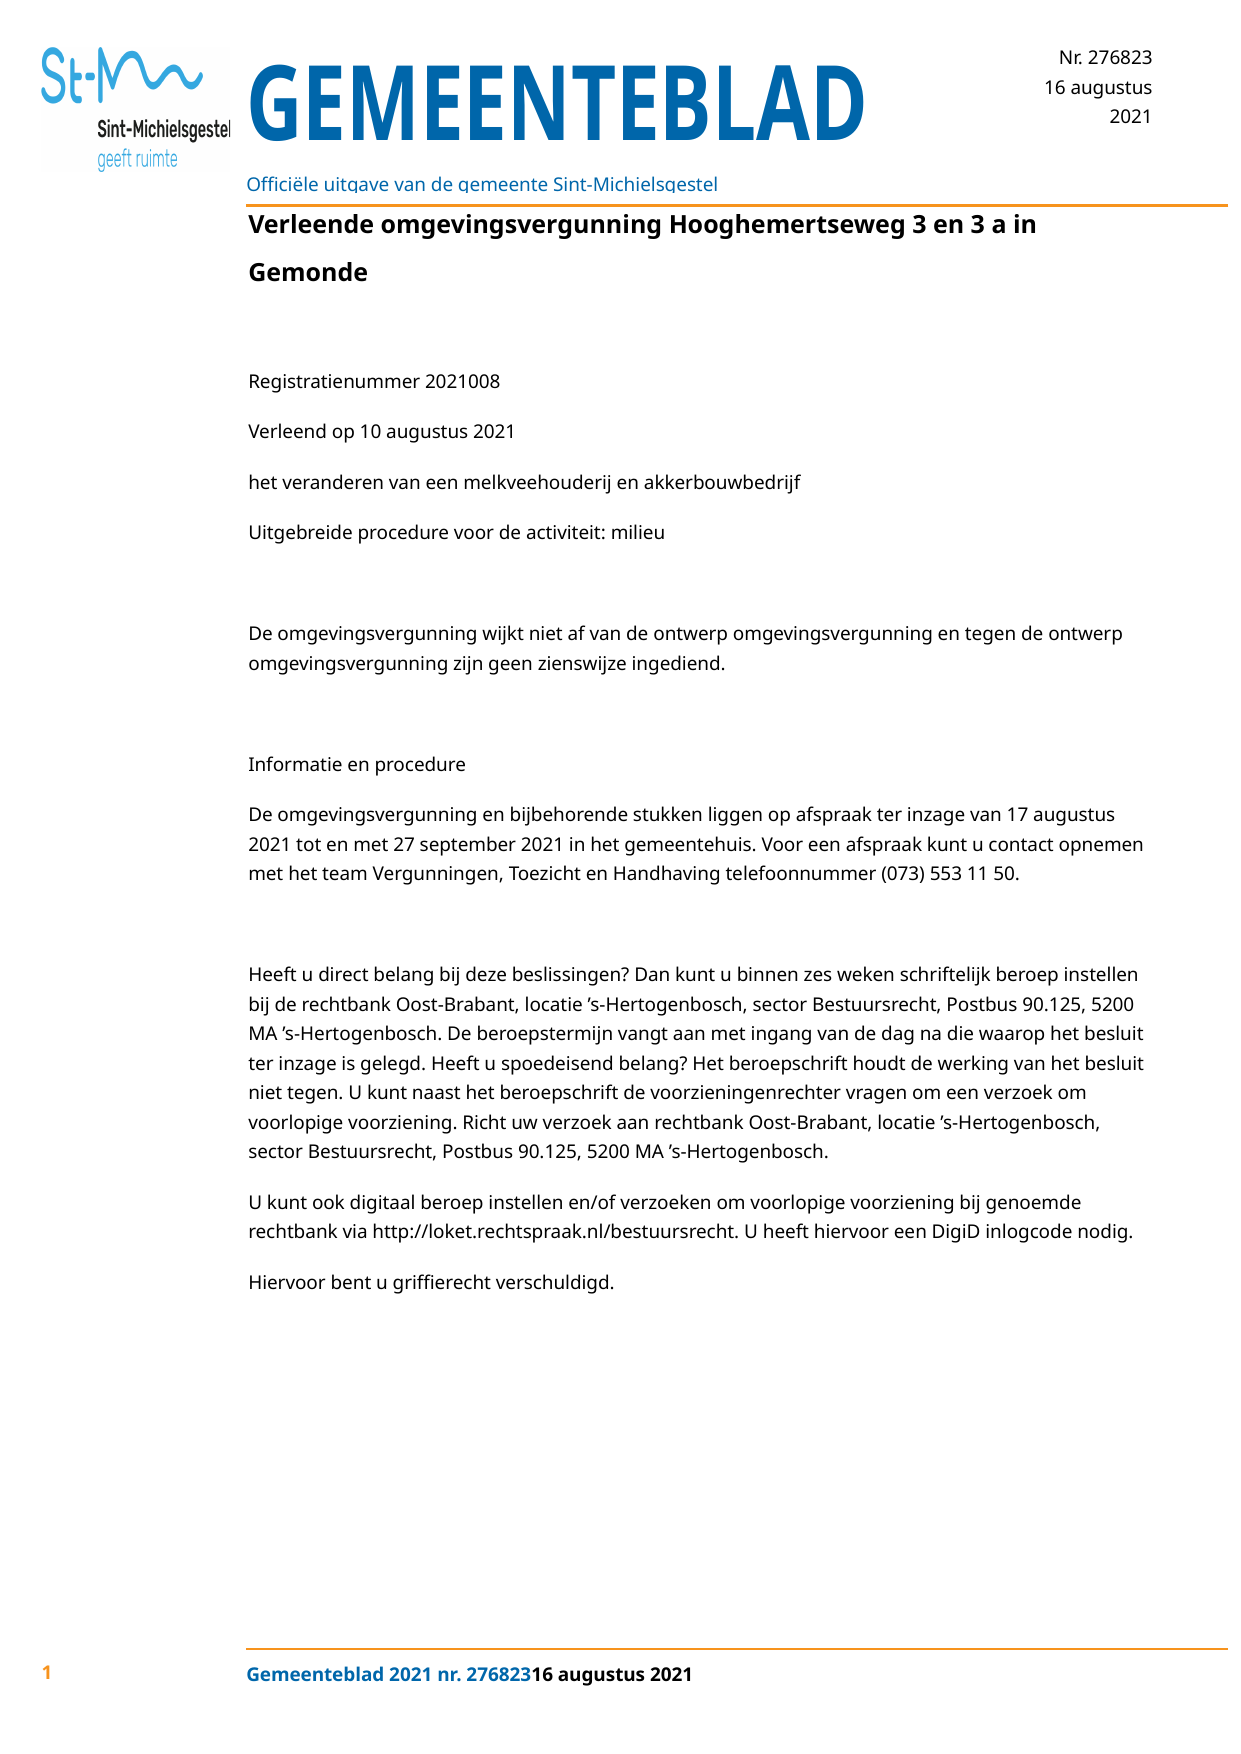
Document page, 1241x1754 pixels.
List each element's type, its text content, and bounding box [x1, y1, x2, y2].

text Registratienummer 2021008 [248, 368, 1152, 394]
text U kunt ook digitaal beroep instellen en/of verzoeken om voorlopige voorziening bij genoemde rechtbank via http://loket.rechtspraak.nl/bestuursrecht. U heeft hiervoor een DigiD inlogcode nodig. [248, 1189, 1152, 1244]
text Heeft u direct belang bij deze beslissingen? Dan kunt u binnen zes weken schriftelijk beroep instellen bij de rechtbank Oost-Brabant, locatie ’s-Hertogenbosch, sector Bestuursrecht, Postbus 90.125, 5200 MA ’s-Hertogenbosch. De beroepstermijn vangt aan met ingang van de dag na die waarop het besluit ter inzage is gelegd. Heeft u spoedeisend belang? Het beroepschrift houdt de werking van het besluit niet tegen. U kunt naast het beroepschrift de voorzieningenrechter vragen om een verzoek om voorlopige voorziening. Richt uw verzoek aan rechtbank Oost-Brabant, locatie ’s-Hertogenbosch, sector Bestuursrecht, Postbus 90.125, 5200 MA ’s-Hertogenbosch. [248, 961, 1152, 1164]
text Uitgebreide procedure voor de activiteit: milieu [248, 519, 1152, 545]
text Informatie en procedure [248, 751, 1152, 777]
text Verleend op 10 augustus 2021 [248, 419, 1152, 444]
text Verleende omgevingsvergunning Hooghemertseweg 3 en 3 a in Gemonde [248, 207, 1152, 288]
text De omgevingsvergunning en bijbehorende stukken liggen op afspraak ter inzage van 17 augustus 2021 tot en met 27 september 2021 in het gemeentehuis. Voor een afspraak kunt u contact opnemen met het team Vergunningen, Toezicht en Handhaving telefoonnummer (073) 553 11 50. [248, 801, 1152, 886]
text De omgevingsvergunning wijkt niet af van de ontwerp omgevingsvergunning en tegen de ontwerp omgevingsvergunning zijn geen zienswijze ingediend. [248, 620, 1152, 676]
text Hiervoor bent u griffierecht verschuldigd. [248, 1269, 1152, 1295]
text het veranderen van een melkveehouderij en akkerbouwbedrijf [248, 469, 1152, 495]
picture [41, 47, 231, 172]
